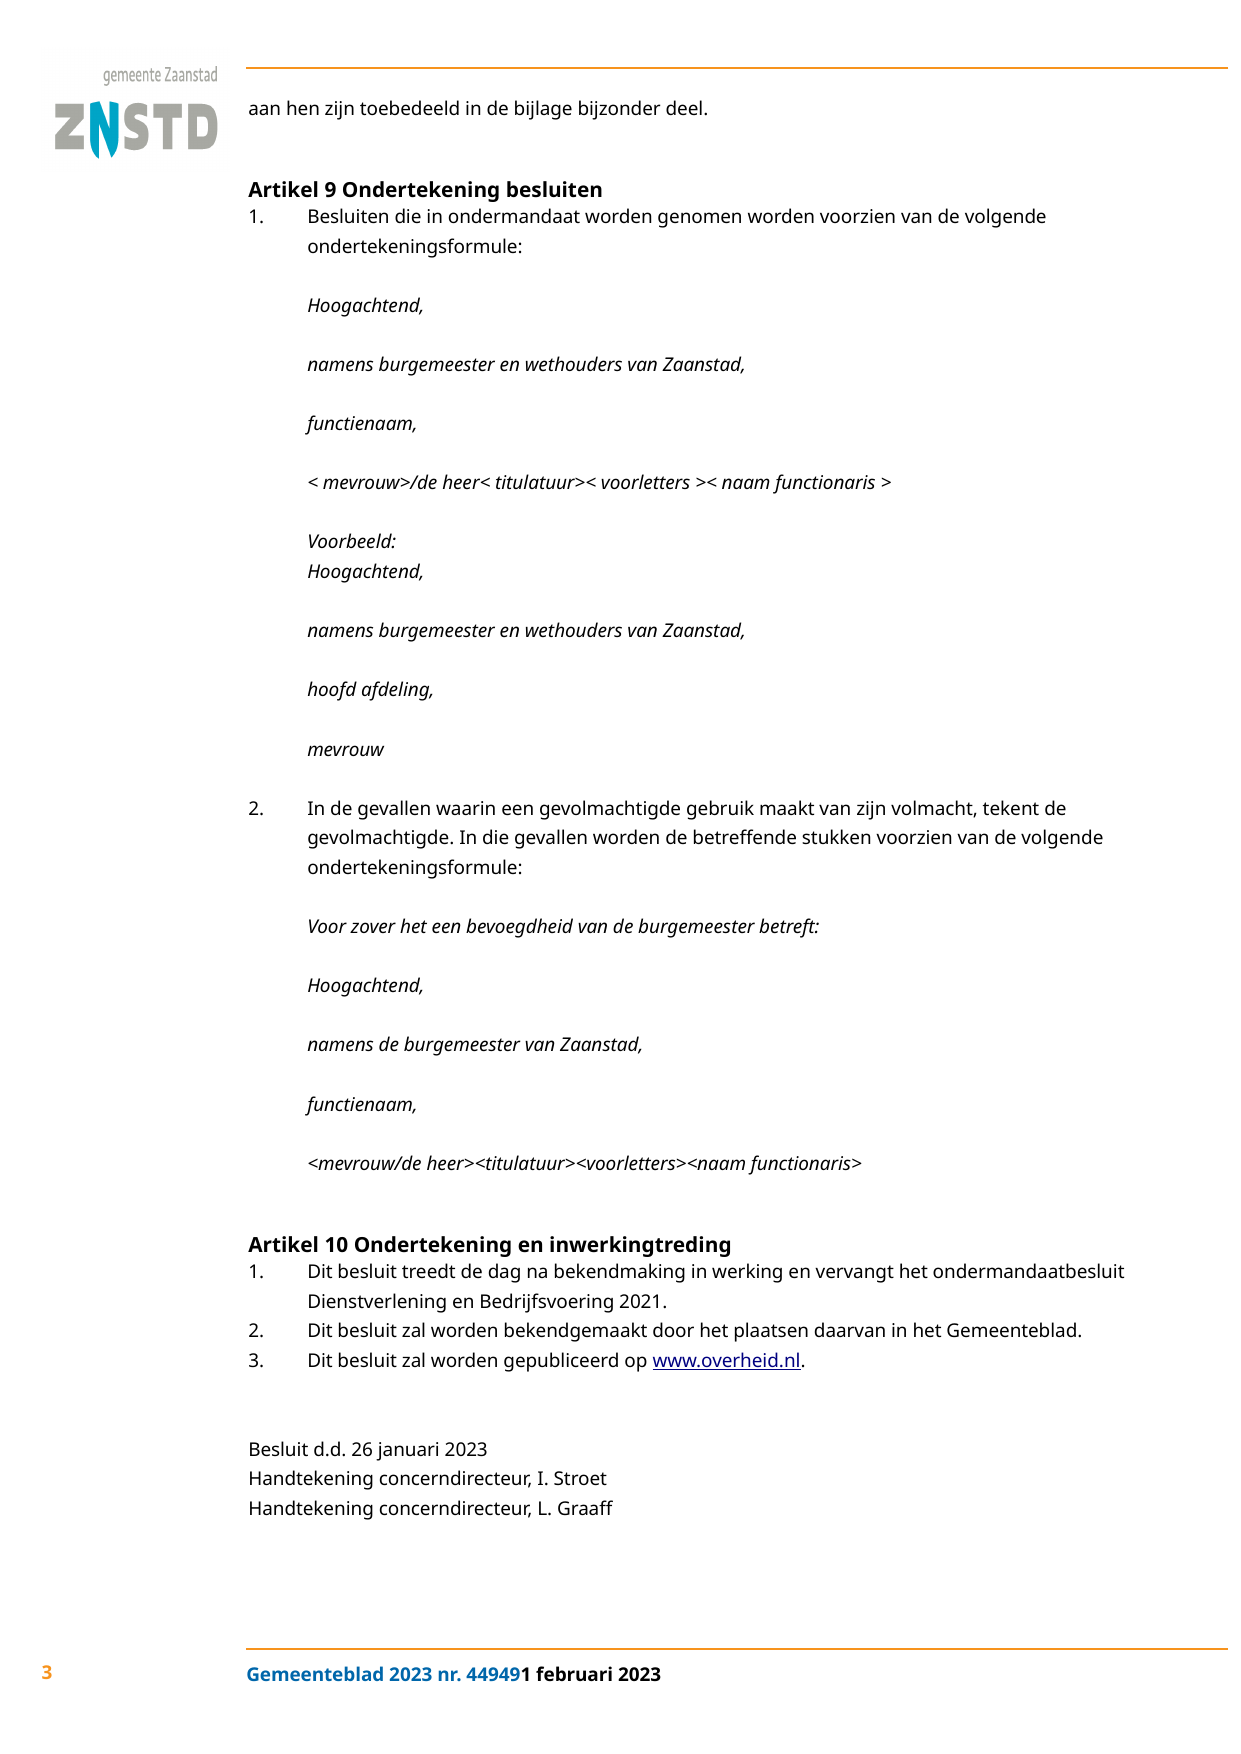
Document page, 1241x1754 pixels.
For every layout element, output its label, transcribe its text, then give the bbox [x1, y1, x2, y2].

list In de gevallen waarin een gevolmachtigde gebruik maakt van zijn volmacht, tekent de gevolmachtigde. In die gevallen worden de betreffende stukken voorzien van de volgende ondertekeningsformule: [248, 795, 1152, 880]
list namens burgemeester en wethouders van Zaanstad, [248, 617, 1152, 643]
text aan hen zijn toebedeeld in de bijlage bijzonder deel. [248, 95, 1152, 121]
text Besluit d.d. 26 januari 2023 [248, 1436, 1152, 1462]
list Hoogachtend, [248, 972, 1152, 998]
list Voorbeeld: [248, 529, 1152, 554]
list Besluiten die in ondermandaat worden genomen worden voorzien van de volgende ondertekeningsformule: [248, 203, 1152, 258]
list < mevrouw>/de heer< titulatuur>< voorletters >< naam functionaris > [248, 469, 1152, 495]
list Dit besluit treedt de dag na bekendmaking in werking en vervangt het ondermandaatbesluit Dienstverlening en Bedrijfsvoering 2021. [248, 1258, 1152, 1314]
list Voor zover het een bevoegdheid van de burgemeester betreft: [248, 913, 1152, 939]
list functienaam, [248, 410, 1152, 436]
text Handtekening concerndirecteur, L. Graaff [248, 1495, 1152, 1521]
list Dit besluit zal worden bekendgemaakt door het plaatsen daarvan in het Gemeenteblad. [248, 1317, 1152, 1343]
list Dit besluit zal worden gepubliceerd op www.overheid.nl. [248, 1347, 1152, 1373]
list <mevrouw/de heer><titulatuur><voorletters><naam functionaris> [248, 1150, 1152, 1176]
text Artikel 10 Ondertekening en inwerkingtreding [248, 1230, 1152, 1258]
list functienaam, [248, 1091, 1152, 1116]
text Artikel 9 Ondertekening besluiten [248, 175, 1152, 203]
list namens burgemeester en wethouders van Zaanstad, [248, 351, 1152, 377]
picture [41, 47, 231, 172]
list hoofd afdeling, [248, 677, 1152, 702]
list namens de burgemeester van Zaanstad, [248, 1032, 1152, 1057]
list Hoogachtend, [248, 292, 1152, 318]
list Hoogachtend, [248, 558, 1152, 584]
text Handtekening concerndirecteur, I. Stroet [248, 1465, 1152, 1491]
list mevrouw [248, 736, 1152, 761]
